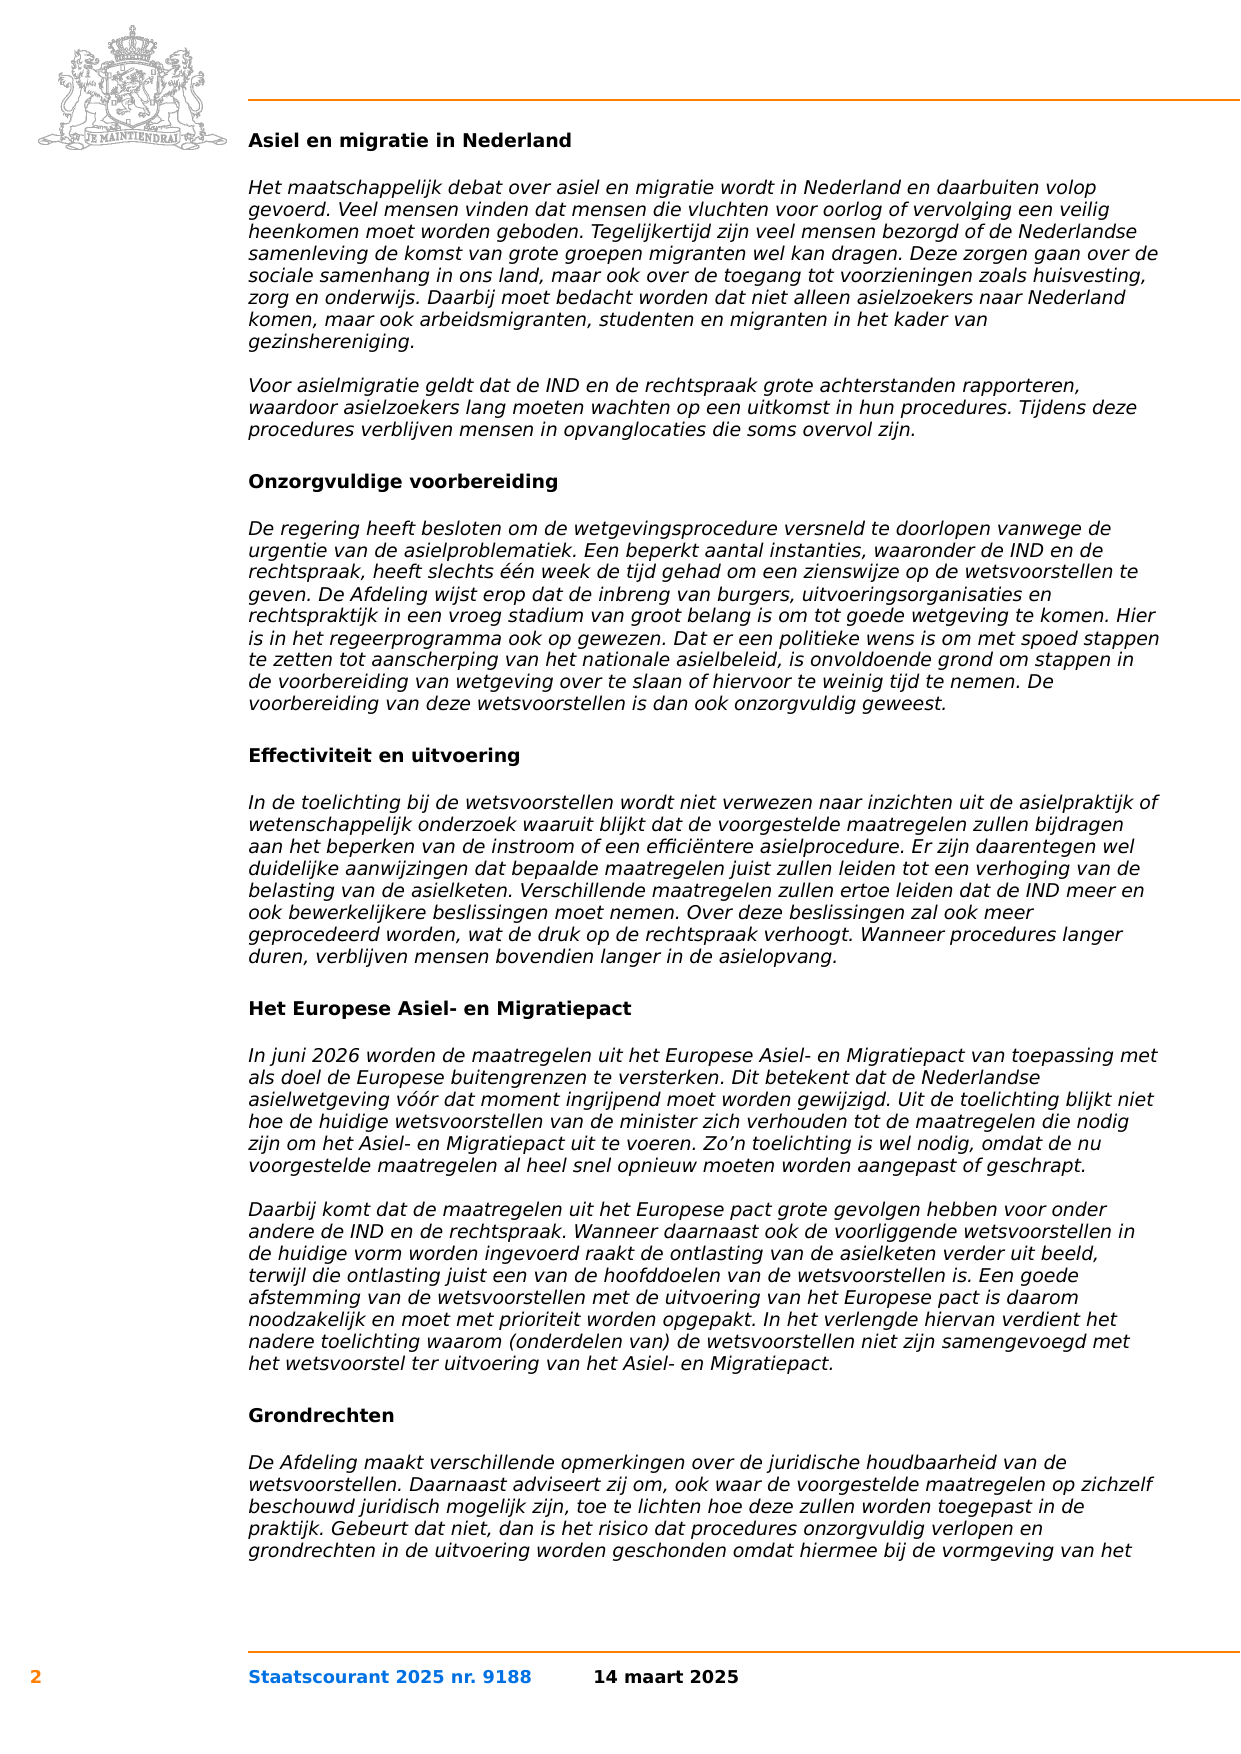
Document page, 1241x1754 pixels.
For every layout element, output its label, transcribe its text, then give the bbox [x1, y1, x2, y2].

subtitle Grondrechten [248, 1405, 1163, 1427]
text In de toelichting bij de wetsvoorstellen wordt niet verwezen naar inzichten uit de asielpraktijk of wetenschappelijk onderzoek waaruit blijkt dat de voorgestelde maatregelen zullen bijdragen aan het beperken van de instroom of een efficiëntere asielprocedure. Er zijn daarentegen wel duidelijke aanwijzingen dat bepaalde maatregelen juist zullen leiden tot een verhoging van de belasting van de asielketen. Verschillende maatregelen zullen ertoe leiden dat de IND meer en ook bewerkelijkere beslissingen moet nemen. Over deze beslissingen zal ook meer geprocedeerd worden, wat de druk op de rechtspraak verhoogt. Wanneer procedures langer duren, verblijven mensen bovendien langer in de asielopvang. [248, 792, 1163, 968]
text In juni 2026 worden de maatregelen uit het Europese Asiel- en Migratiepact van toepassing met als doel de Europese buitengrenzen te versterken. Dit betekent dat de Nederlandse asielwetgeving vóór dat moment ingrijpend moet worden gewijzigd. Uit de toelichting blijkt niet hoe de huidige wetsvoorstellen van de minister zich verhouden tot de maatregelen die nodig zijn om het Asiel- en Migratiepact uit te voeren. Zo’n toelichting is wel nodig, omdat de nu voorgestelde maatregelen al heel snel opnieuw moeten worden aangepast of geschrapt. [248, 1045, 1163, 1177]
text Het maatschappelijk debat over asiel en migratie wordt in Nederland en daarbuiten volop gevoerd. Veel mensen vinden dat mensen die vluchten voor oorlog of vervolging een veilig heenkomen moet worden geboden. Tegelijkertijd zijn veel mensen bezorgd of de Nederlandse samenleving de komst van grote groepen migranten wel kan dragen. Deze zorgen gaan over de sociale samenhang in ons land, maar ook over de toegang tot voorzieningen zoals huisvesting, zorg en onderwijs. Daarbij moet bedacht worden dat niet alleen asielzoekers naar Nederland komen, maar ook arbeidsmigranten, studenten en migranten in het kader van gezinshereniging. [248, 177, 1163, 353]
text De regering heeft besloten om de wetgevingsprocedure versneld te doorlopen vanwege de urgentie van de asielproblematiek. Een beperkt aantal instanties, waaronder de IND en de rechtspraak, heeft slechts één week de tijd gehad om een zienswijze op de wetsvoorstellen te geven. De Afdeling wijst erop dat de inbreng van burgers, uitvoeringsorganisaties en rechtspraktijk in een vroeg stadium van groot belang is om tot goede wetgeving te komen. Hier is in het regeerprogramma ook op gewezen. Dat er een politieke wens is om met spoed stappen te zetten tot aanscherping van het nationale asielbeleid, is onvoldoende grond om stappen in de voorbereiding van wetgeving over te slaan of hiervoor te weinig tijd te nemen. De voorbereiding van deze wetsvoorstellen is dan ook onzorgvuldig geweest. [248, 517, 1163, 715]
subtitle Effectiviteit en uitvoering [248, 745, 1163, 767]
subtitle Het Europese Asiel- en Migratiepact [248, 998, 1163, 1020]
text Voor asielmigratie geldt dat de IND en de rechtspraak grote achterstanden rapporteren, waardoor asielzoekers lang moeten wachten op een uitkomst in hun procedures. Tijdens deze procedures verblijven mensen in opvanglocaties die soms overvol zijn. [248, 374, 1163, 441]
text De Afdeling maakt verschillende opmerkingen over de juridische houdbaarheid van de wetsvoorstellen. Daarnaast adviseert zij om, ook waar de voorgestelde maatregelen op zichzelf beschouwd juridisch mogelijk zijn, toe te lichten hoe deze zullen worden toegepast in de praktijk. Gebeurt dat niet, dan is het risico dat procedures onzorgvuldig verlopen en grondrechten in de uitvoering worden geschonden omdat hiermee bij de vormgeving van het [248, 1452, 1163, 1562]
subtitle Asiel en migratie in Nederland [248, 130, 1163, 152]
text Daarbij komt dat de maatregelen uit het Europese pact grote gevolgen hebben voor onder andere de IND en de rechtspraak. Wanneer daarnaast ook de voorliggende wetsvoorstellen in de huidige vorm worden ingevoerd raakt de ontlasting van de asielketen verder uit beeld, terwijl die ontlasting juist een van de hoofddoelen van de wetsvoorstellen is. Een goede afstemming van de wetsvoorstellen met de uitvoering van het Europese pact is daarom noodzakelijk en moet met prioriteit worden opgepakt. In het verlengde hiervan verdient het nadere toelichting waarom (onderdelen van) de wetsvoorstellen niet zijn samengevoegd met het wetsvoorstel ter uitvoering van het Asiel- en Migratiepact. [248, 1199, 1163, 1375]
picture [38, 25, 227, 150]
subtitle Onzorgvuldige voorbereiding [248, 471, 1163, 492]
